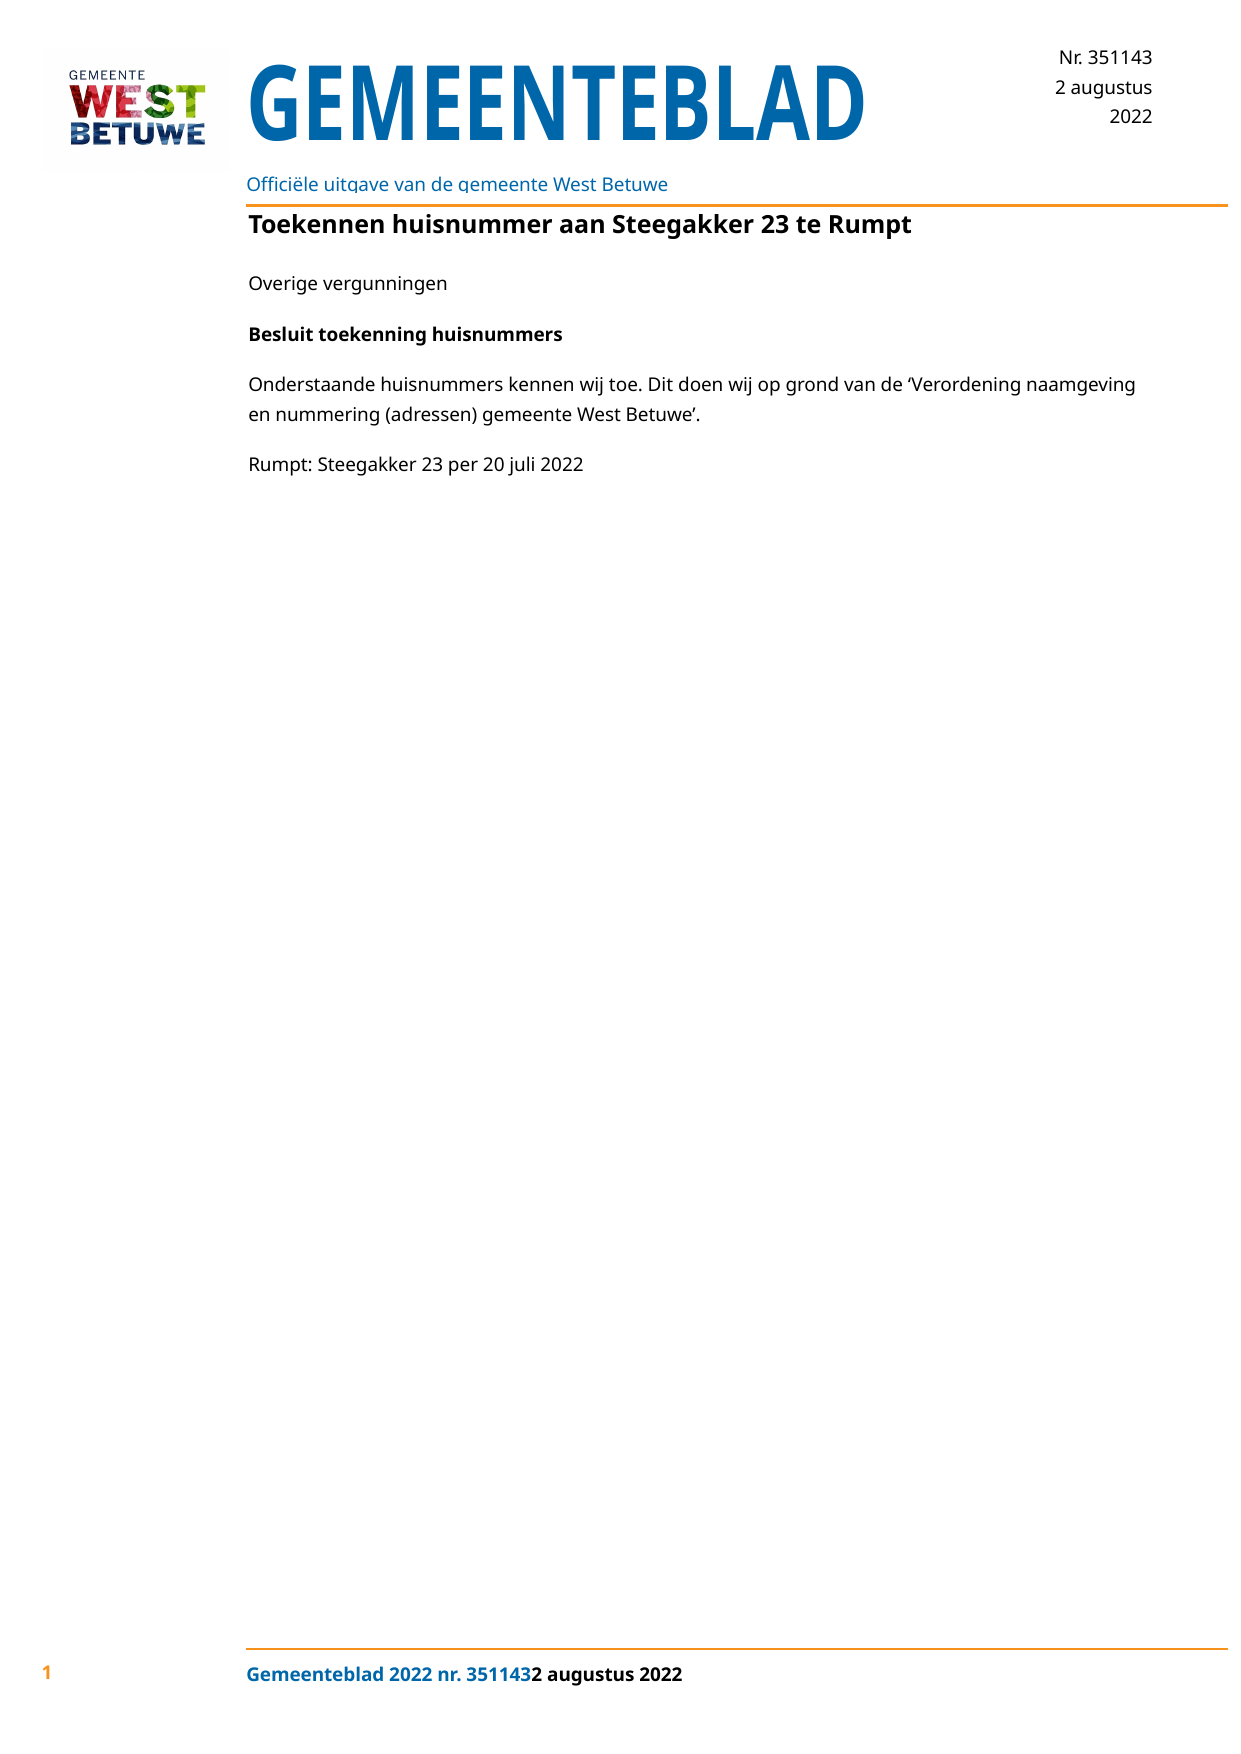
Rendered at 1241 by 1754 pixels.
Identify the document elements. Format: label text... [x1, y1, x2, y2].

text Onderstaande huisnummers kennen wij toe. Dit doen wij op grond van de ‘Verordening naamgeving en nummering (adressen) gemeente West Betuwe’. [248, 371, 1152, 426]
text Overige vergunningen [248, 270, 1152, 296]
text Besluit toekenning huisnummers [248, 321, 1152, 346]
text Toekennen huisnummer aan Steegakker 23 te Rumpt [248, 207, 1152, 241]
text Rumpt: Steegakker 23 per 20 juli 2022 [248, 451, 1152, 477]
picture [41, 47, 231, 172]
